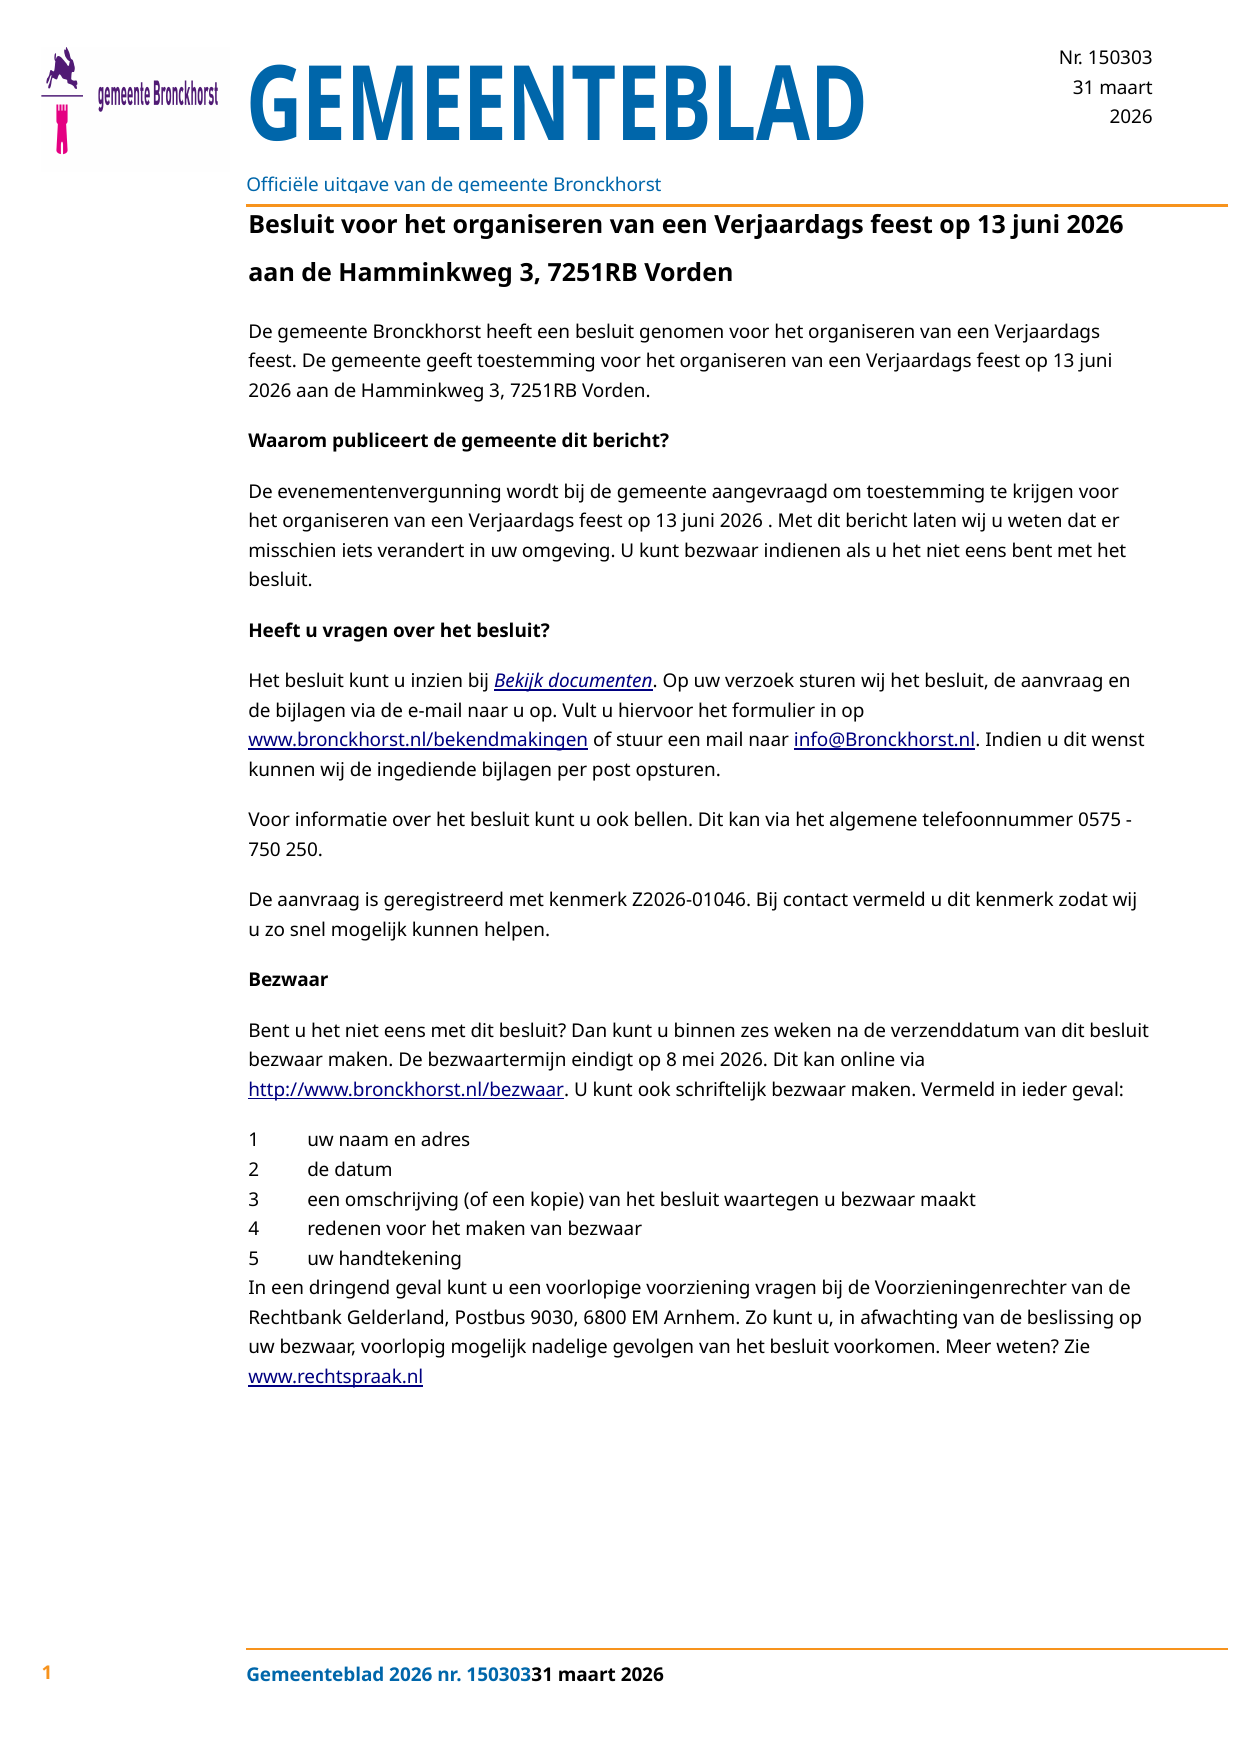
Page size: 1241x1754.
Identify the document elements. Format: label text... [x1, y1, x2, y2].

list uw naam en adres [248, 1127, 1152, 1152]
text Besluit voor het organiseren van een Verjaardags feest op 13 juni 2026 aan de Hamminkweg 3, 7251RB Vorden [248, 207, 1152, 288]
picture [41, 47, 231, 172]
list een omschrijving (of een kopie) van het besluit waartegen u bezwaar maakt [248, 1186, 1152, 1212]
list de datum [248, 1156, 1152, 1182]
text Bent u het niet eens met dit besluit? Dan kunt u binnen zes weken na de verzenddatum van dit besluit bezwaar maken. De bezwaartermijn eindigt op 8 mei 2026. Dit kan online via http://www.bronckhorst.nl/bezwaar. U kunt ook schriftelijk bezwaar maken. Vermeld in ieder geval: [248, 1017, 1152, 1102]
text De gemeente Bronckhorst heeft een besluit genomen voor het organiseren van een Verjaardags feest. De gemeente geeft toestemming voor het organiseren van een Verjaardags feest op 13 juni 2026 aan de Hamminkweg 3, 7251RB Vorden. [248, 318, 1152, 403]
text Waarom publiceert de gemeente dit bericht? [248, 427, 1152, 453]
text Heeft u vragen over het besluit? [248, 617, 1152, 643]
text Bezwaar [248, 967, 1152, 992]
text Het besluit kunt u inzien bij Bekijk documenten. Op uw verzoek sturen wij het besluit, de aanvraag en de bijlagen via de e-mail naar u op. Vult u hiervoor het formulier in op www.bronckhorst.nl/bekendmakingen of stuur een mail naar info@Bronckhorst.nl. Indien u dit wenst kunnen wij de ingediende bijlagen per post opsturen. [248, 667, 1152, 782]
list redenen voor het maken van bezwaar [248, 1215, 1152, 1241]
text In een dringend geval kunt u een voorlopige voorziening vragen bij de Voorzieningenrechter van de Rechtbank Gelderland, Postbus 9030, 6800 EM Arnhem. Zo kunt u, in afwachting van de beslissing op uw bezwaar, voorlopig mogelijk nadelige gevolgen van het besluit voorkomen. Meer weten? Zie www.rechtspraak.nl [248, 1274, 1152, 1389]
text Voor informatie over het besluit kunt u ook bellen. Dit kan via het algemene telefoonnummer 0575 - 750 250. [248, 807, 1152, 862]
list uw handtekening [248, 1245, 1152, 1271]
text De evenementenvergunning wordt bij de gemeente aangevraagd om toestemming te krijgen voor het organiseren van een Verjaardags feest op 13 juni 2026 . Met dit bericht laten wij u weten dat er misschien iets verandert in uw omgeving. U kunt bezwaar indienen als u het niet eens bent met het besluit. [248, 478, 1152, 592]
text De aanvraag is geregistreerd met kenmerk Z2026-01046. Bij contact vermeld u dit kenmerk zodat wij u zo snel mogelijk kunnen helpen. [248, 887, 1152, 942]
